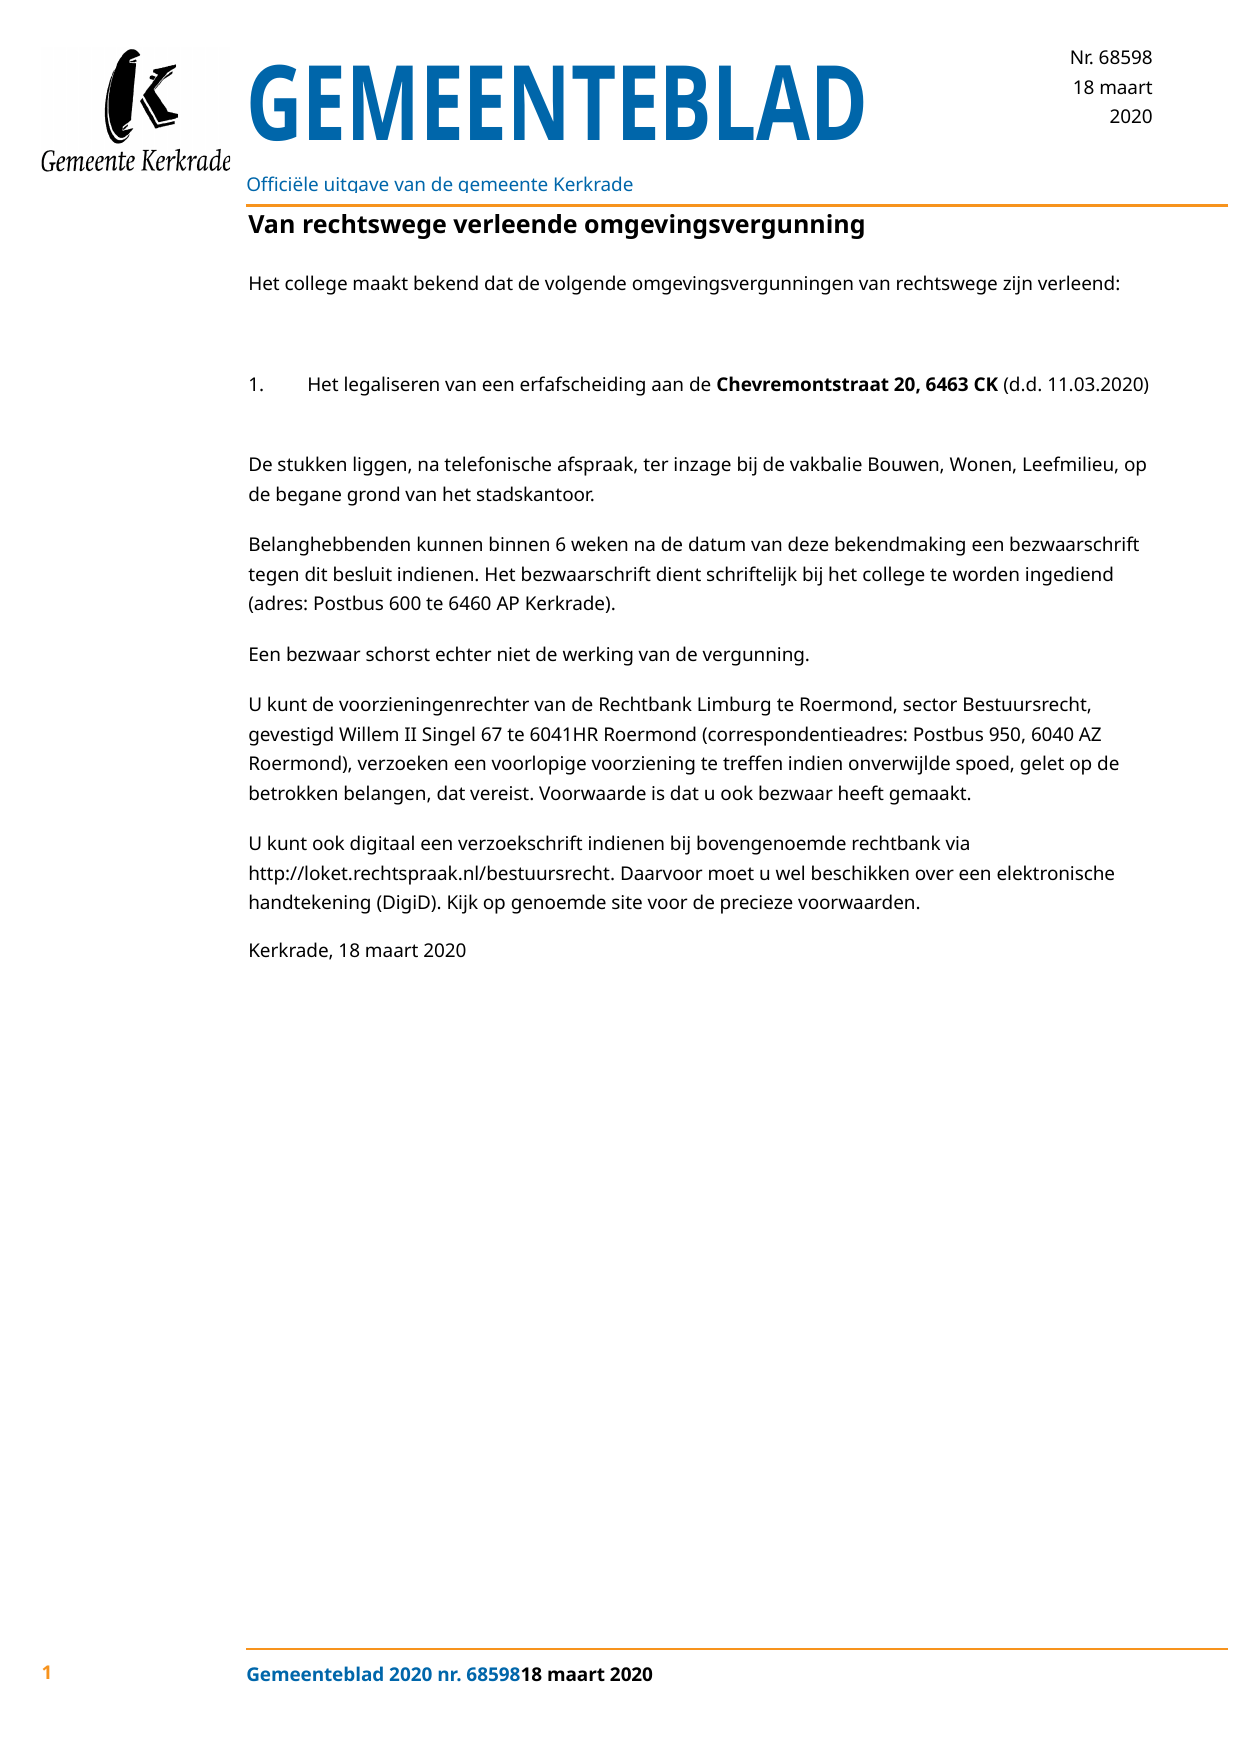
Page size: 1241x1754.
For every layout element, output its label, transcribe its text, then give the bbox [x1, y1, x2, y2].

text U kunt de voorzieningenrechter van de Rechtbank Limburg te Roermond, sector Bestuursrecht, gevestigd Willem II Singel 67 te 6041HR Roermond (correspondentieadres: Postbus 950, 6040 AZ Roermond), verzoeken een voorlopige voorziening te treffen indien onverwijlde spoed, gelet op de betrokken belangen, dat vereist. Voorwaarde is dat u ook bezwaar heeft gemaakt. [248, 691, 1152, 806]
text Belanghebbenden kunnen binnen 6 weken na de datum van deze bekendmaking een bezwaarschrift tegen dit besluit indienen. Het bezwaarschrift dient schriftelijk bij het college te worden ingediend (adres: Postbus 600 te 6460 AP Kerkrade). [248, 531, 1152, 616]
list Het legaliseren van een erfafscheiding aan de Chevremontstraat 20, 6463 CK (d.d. 11.03.2020) [248, 371, 1152, 397]
text Kerkrade, 18 maart 2020 [248, 937, 1152, 963]
text Een bezwaar schorst echter niet de werking van de vergunning. [248, 641, 1152, 666]
text Het college maakt bekend dat de volgende omgevingsvergunningen van rechtswege zijn verleend: [248, 270, 1152, 296]
text U kunt ook digitaal een verzoekschrift indienen bij bovengenoemde rechtbank via http://loket.rechtspraak.nl/bestuursrecht. Daarvoor moet u wel beschikken over een elektronische handtekening (DigiD). Kijk op genoemde site voor de precieze voorwaarden. [248, 830, 1152, 915]
picture [41, 47, 231, 172]
text De stukken liggen, na telefonische afspraak, ter inzage bij de vakbalie Bouwen, Wonen, Leefmilieu, op de begane grond van het stadskantoor. [248, 451, 1152, 506]
text Van rechtswege verleende omgevingsvergunning [248, 207, 1152, 241]
